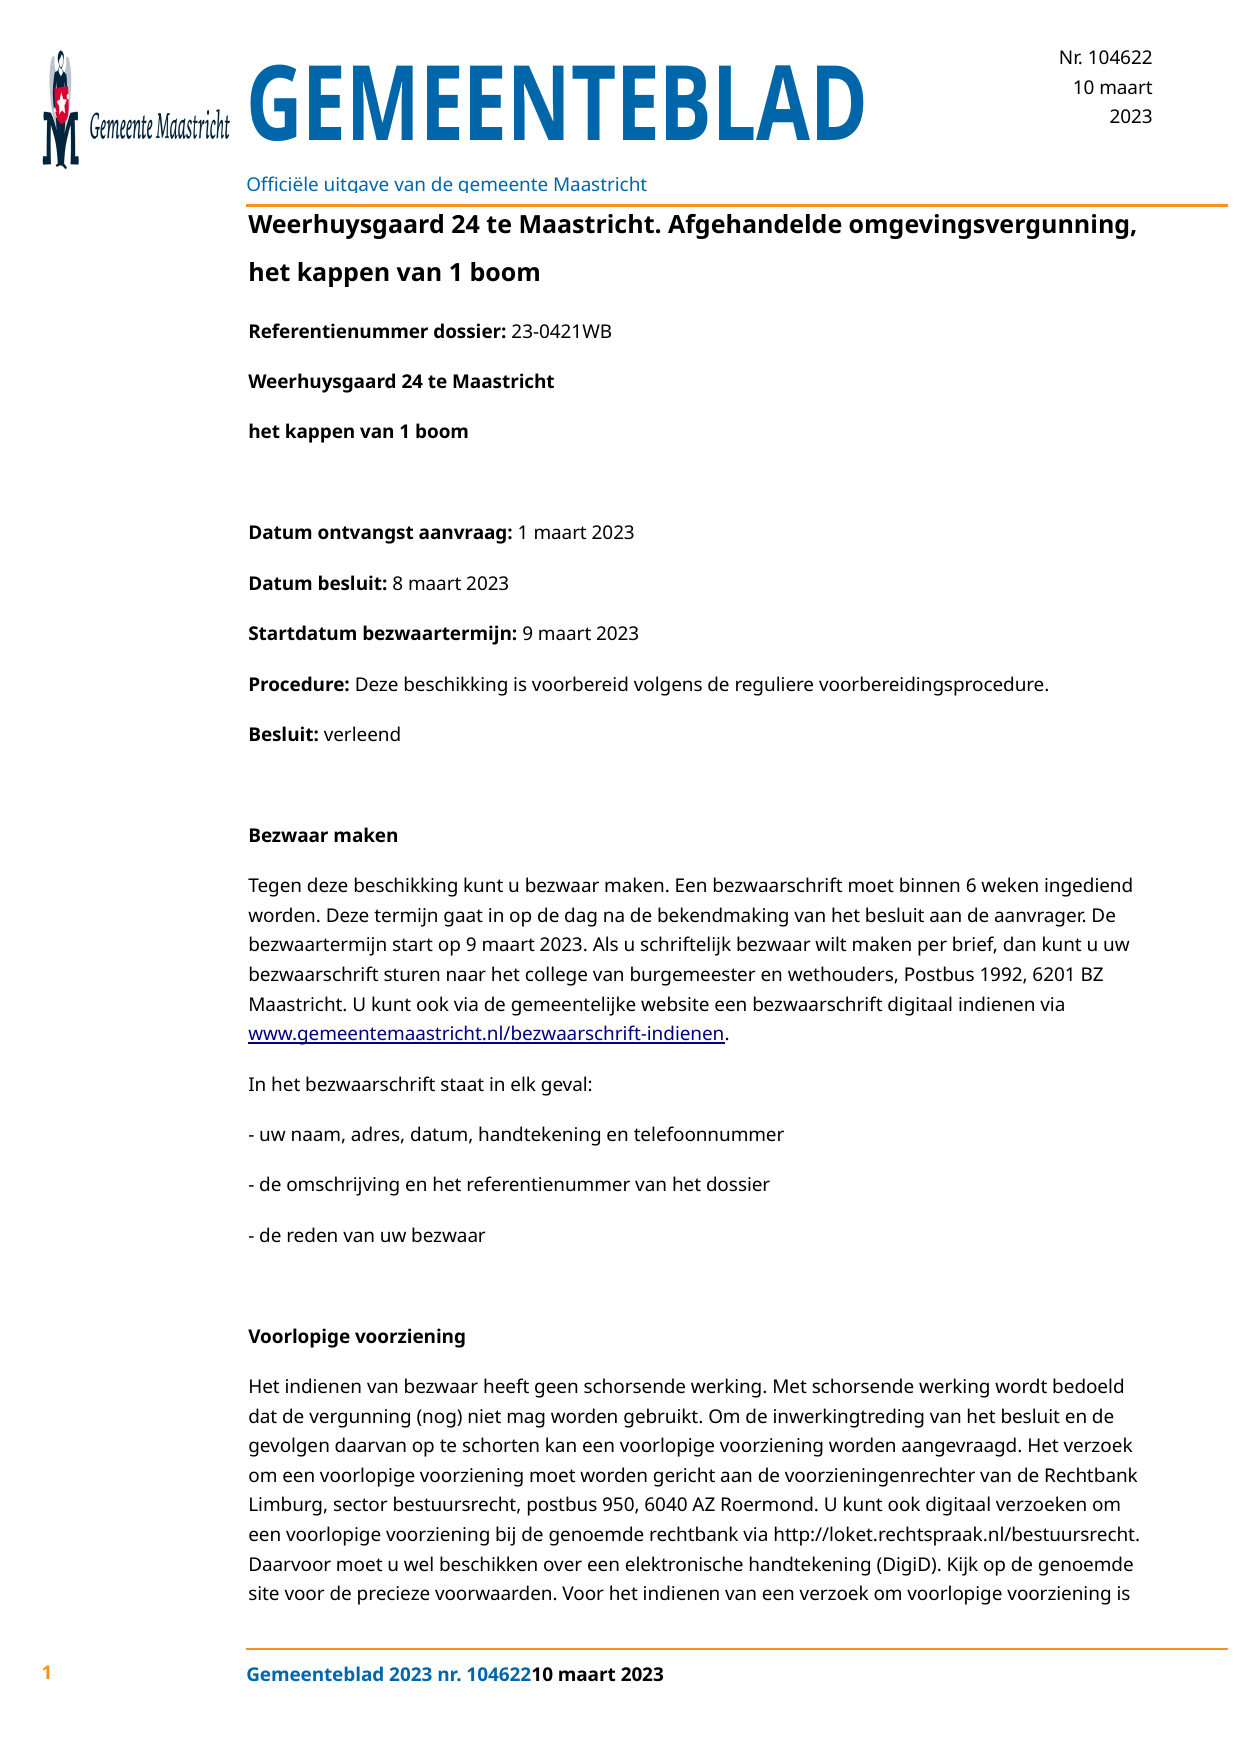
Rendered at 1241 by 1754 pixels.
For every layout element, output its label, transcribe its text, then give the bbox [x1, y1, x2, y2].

text - de reden van uw bezwaar [248, 1222, 1152, 1248]
text - de omschrijving en het referentienummer van het dossier [248, 1172, 1152, 1197]
text Besluit: verleend [248, 721, 1152, 747]
text In het bezwaarschrift staat in elk geval: [248, 1071, 1152, 1097]
text Voorlopige voorziening [248, 1323, 1152, 1349]
text Het indienen van bezwaar heeft geen schorsende werking. Met schorsende werking wordt bedoeld dat de vergunning (nog) niet mag worden gebruikt. Om de inwerkingtreding van het besluit en de gevolgen daarvan op te schorten kan een voorlopige voorziening worden aangevraagd. Het verzoek om een voorlopige voorziening moet worden gericht aan de voorzieningenrechter van de Rechtbank Limburg, sector bestuursrecht, postbus 950, 6040 AZ Roermond. U kunt ook digitaal verzoeken om een voorlopige voorziening bij de genoemde rechtbank via http://loket.rechtspraak.nl/bestuursrecht. Daarvoor moet u wel beschikken over een elektronische handtekening (DigiD). Kijk op de genoemde site voor de precieze voorwaarden. Voor het indienen van een verzoek om voorlopige voorziening is [248, 1373, 1152, 1606]
text Startdatum bezwaartermijn: 9 maart 2023 [248, 620, 1152, 646]
text Datum besluit: 8 maart 2023 [248, 570, 1152, 596]
text - uw naam, adres, datum, handtekening en telefoonnummer [248, 1121, 1152, 1147]
text het kappen van 1 boom [248, 419, 1152, 444]
picture [41, 47, 231, 172]
text Weerhuysgaard 24 te Maastricht [248, 368, 1152, 394]
text Datum ontvangst aanvraag: 1 maart 2023 [248, 519, 1152, 545]
text Bezwaar maken [248, 822, 1152, 848]
text Weerhuysgaard 24 te Maastricht. Afgehandelde omgevingsvergunning, het kappen van 1 boom [248, 207, 1152, 288]
text Referentienummer dossier: 23-0421WB [248, 318, 1152, 344]
text Procedure: Deze beschikking is voorbereid volgens de reguliere voorbereidingsprocedure. [248, 671, 1152, 697]
text Tegen deze beschikking kunt u bezwaar maken. Een bezwaarschrift moet binnen 6 weken ingediend worden. Deze termijn gaat in op de dag na de bekendmaking van het besluit aan de aanvrager. De bezwaartermijn start op 9 maart 2023. Als u schriftelijk bezwaar wilt maken per brief, dan kunt u uw bezwaarschrift sturen naar het college van burgemeester en wethouders, Postbus 1992, 6201 BZ Maastricht. U kunt ook via de gemeentelijke website een bezwaarschrift digitaal indienen via www.gemeentemaastricht.nl/bezwaarschrift-indienen. [248, 872, 1152, 1046]
